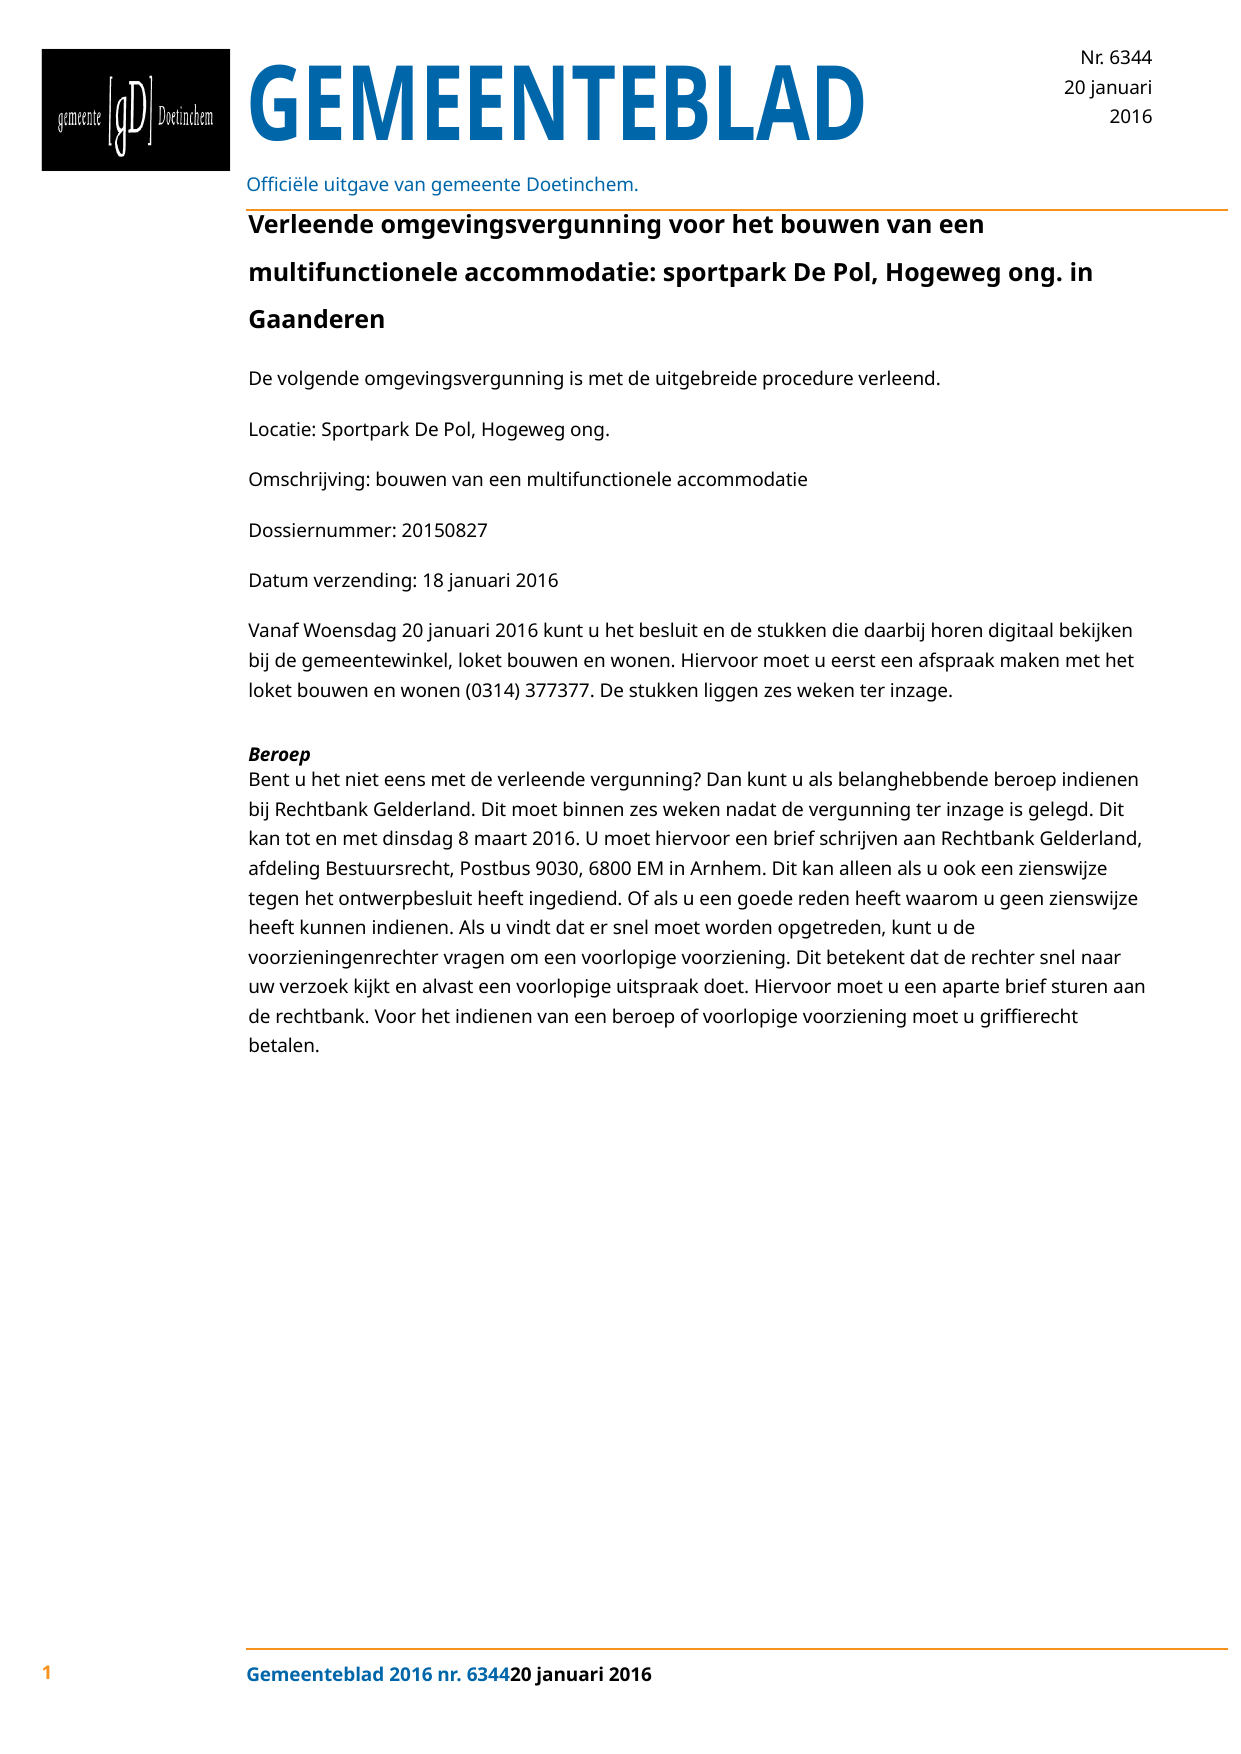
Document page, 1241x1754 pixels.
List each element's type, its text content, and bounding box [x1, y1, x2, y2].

text Datum verzending: 18 januari 2016 [248, 567, 1152, 593]
text Verleende omgevingsvergunning voor het bouwen van een multifunctionele accommodatie: sportpark De Pol, Hogeweg ong. in Gaanderen [248, 211, 1152, 336]
text Bent u het niet eens met de verleende vergunning? Dan kunt u als belanghebbende beroep indienen bij Rechtbank Gelderland. Dit moet binnen zes weken nadat de vergunning ter inzage is gelegd. Dit kan tot en met dinsdag 8 maart 2016. U moet hiervoor een brief schrijven aan Rechtbank Gelderland, afdeling Bestuursrecht, Postbus 9030, 6800 EM in Arnhem. Dit kan alleen als u ook een zienswijze tegen het ontwerpbesluit heeft ingediend. Of als u een goede reden heeft waarom u geen zienswijze heeft kunnen indienen. Als u vindt dat er snel moet worden opgetreden, kunt u de voorzieningenrechter vragen om een voorlopige voorziening. Dit betekent dat de rechter snel naar uw verzoek kijkt en alvast een voorlopige uitspraak doet. Hiervoor moet u een aparte brief sturen aan de rechtbank. Voor het indienen van een beroep of voorlopige voorziening moet u griffierecht betalen. [248, 766, 1152, 1058]
text Omschrijving: bouwen van een multifunctionele accommodatie [248, 466, 1152, 492]
text Beroep [248, 741, 1152, 766]
picture [41, 47, 231, 172]
text Vanaf Woensdag 20 januari 2016 kunt u het besluit en de stukken die daarbij horen digitaal bekijken bij de gemeentewinkel, loket bouwen en wonen. Hiervoor moet u eerst een afspraak maken met het loket bouwen en wonen (0314) 377377. De stukken liggen zes weken ter inzage. [248, 618, 1152, 702]
text Dossiernummer: 20150827 [248, 517, 1152, 542]
text Locatie: Sportpark De Pol, Hogeweg ong. [248, 416, 1152, 442]
text De volgende omgevingsvergunning is met de uitgebreide procedure verleend. [248, 366, 1152, 391]
